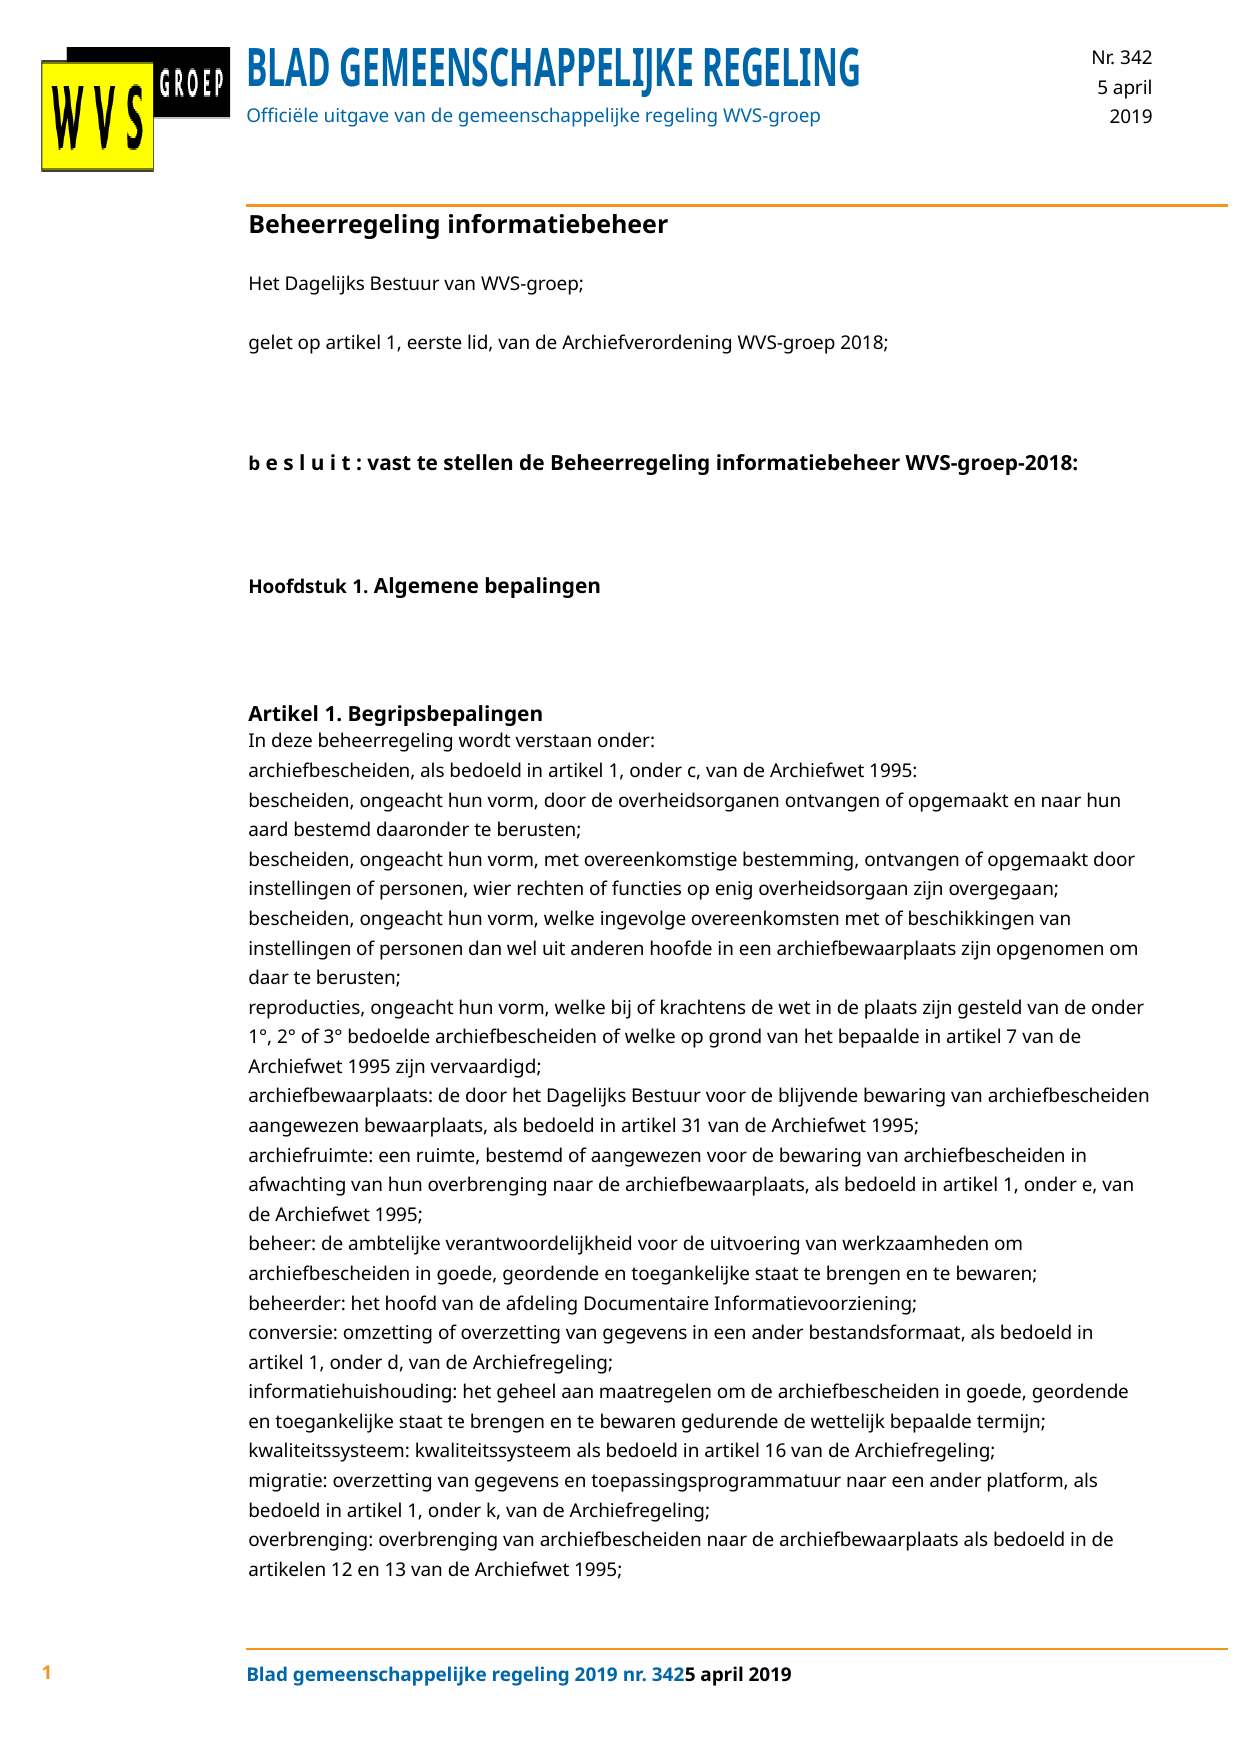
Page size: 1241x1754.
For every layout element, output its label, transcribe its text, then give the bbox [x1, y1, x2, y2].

text beheer: de ambtelijke verantwoordelijkheid voor de uitvoering van werkzaamheden om archiefbescheiden in goede, geordende en toegankelijke staat te brengen en te bewaren; [248, 1231, 1152, 1286]
text Hoofdstuk 1. Algemene bepalingen [248, 571, 1152, 599]
text b e s l u i t : vast te stellen de Beheerregeling informatiebeheer WVS-groep-2018: [248, 448, 1152, 476]
text archiefbewaarplaats: de door het Dagelijks Bestuur voor de blijvende bewaring van archiefbescheiden aangewezen bewaarplaats, als bedoeld in artikel 31 van de Archiefwet 1995; [248, 1083, 1152, 1138]
text reproducties, ongeacht hun vorm, welke bij of krachtens de wet in de plaats zijn gesteld van de onder 1°, 2° of 3° bedoelde archiefbescheiden of welke op grond van het bepaalde in artikel 7 van de Archiefwet 1995 zijn vervaardigd; [248, 994, 1152, 1079]
text bescheiden, ongeacht hun vorm, welke ingevolge overeenkomsten met of beschikkingen van instellingen of personen dan wel uit anderen hoofde in een archiefbewaarplaats zijn opgenomen om daar te berusten; [248, 905, 1152, 990]
text Beheerregeling informatiebeheer [248, 207, 1152, 241]
text bescheiden, ongeacht hun vorm, door de overheidsorganen ontvangen of opgemaakt en naar hun aard bestemd daaronder te berusten; [248, 787, 1152, 842]
picture [41, 47, 231, 172]
text overbrenging: overbrenging van archiefbescheiden naar de archiefbewaarplaats als bedoeld in de artikelen 12 en 13 van de Archiefwet 1995; [248, 1526, 1152, 1582]
text beheerder: het hoofd van de afdeling Documentaire Informatievoorziening; [248, 1290, 1152, 1316]
text Het Dagelijks Bestuur van WVS-groep; [248, 270, 1152, 296]
text archiefruimte: een ruimte, bestemd of aangewezen voor de bewaring van archiefbescheiden in afwachting van hun overbrenging naar de archiefbewaarplaats, als bedoeld in artikel 1, onder e, van de Archiefwet 1995; [248, 1142, 1152, 1227]
text bescheiden, ongeacht hun vorm, met overeenkomstige bestemming, ontvangen of opgemaakt door instellingen of personen, wier rechten of functies op enig overheidsorgaan zijn overgegaan; [248, 846, 1152, 901]
text gelet op artikel 1, eerste lid, van de Archiefverordening WVS-groep 2018; [248, 329, 1152, 355]
text Artikel 1. Begripsbepalingen [248, 699, 1152, 728]
text kwaliteitssysteem: kwaliteitssysteem als bedoeld in artikel 16 van de Archiefregeling; [248, 1438, 1152, 1463]
text In deze beheerregeling wordt verstaan onder: [248, 728, 1152, 753]
text informatiehuishouding: het geheel aan maatregelen om de archiefbescheiden in goede, geordende en toegankelijke staat te brengen en te bewaren gedurende de wettelijk bepaalde termijn; [248, 1378, 1152, 1434]
text migratie: overzetting van gegevens en toepassingsprogrammatuur naar een ander platform, als bedoeld in artikel 1, onder k, van de Archiefregeling; [248, 1467, 1152, 1523]
text archiefbescheiden, als bedoeld in artikel 1, onder c, van de Archiefwet 1995: [248, 757, 1152, 783]
text conversie: omzetting of overzetting van gegevens in een ander bestandsformaat, als bedoeld in artikel 1, onder d, van de Archiefregeling; [248, 1319, 1152, 1375]
